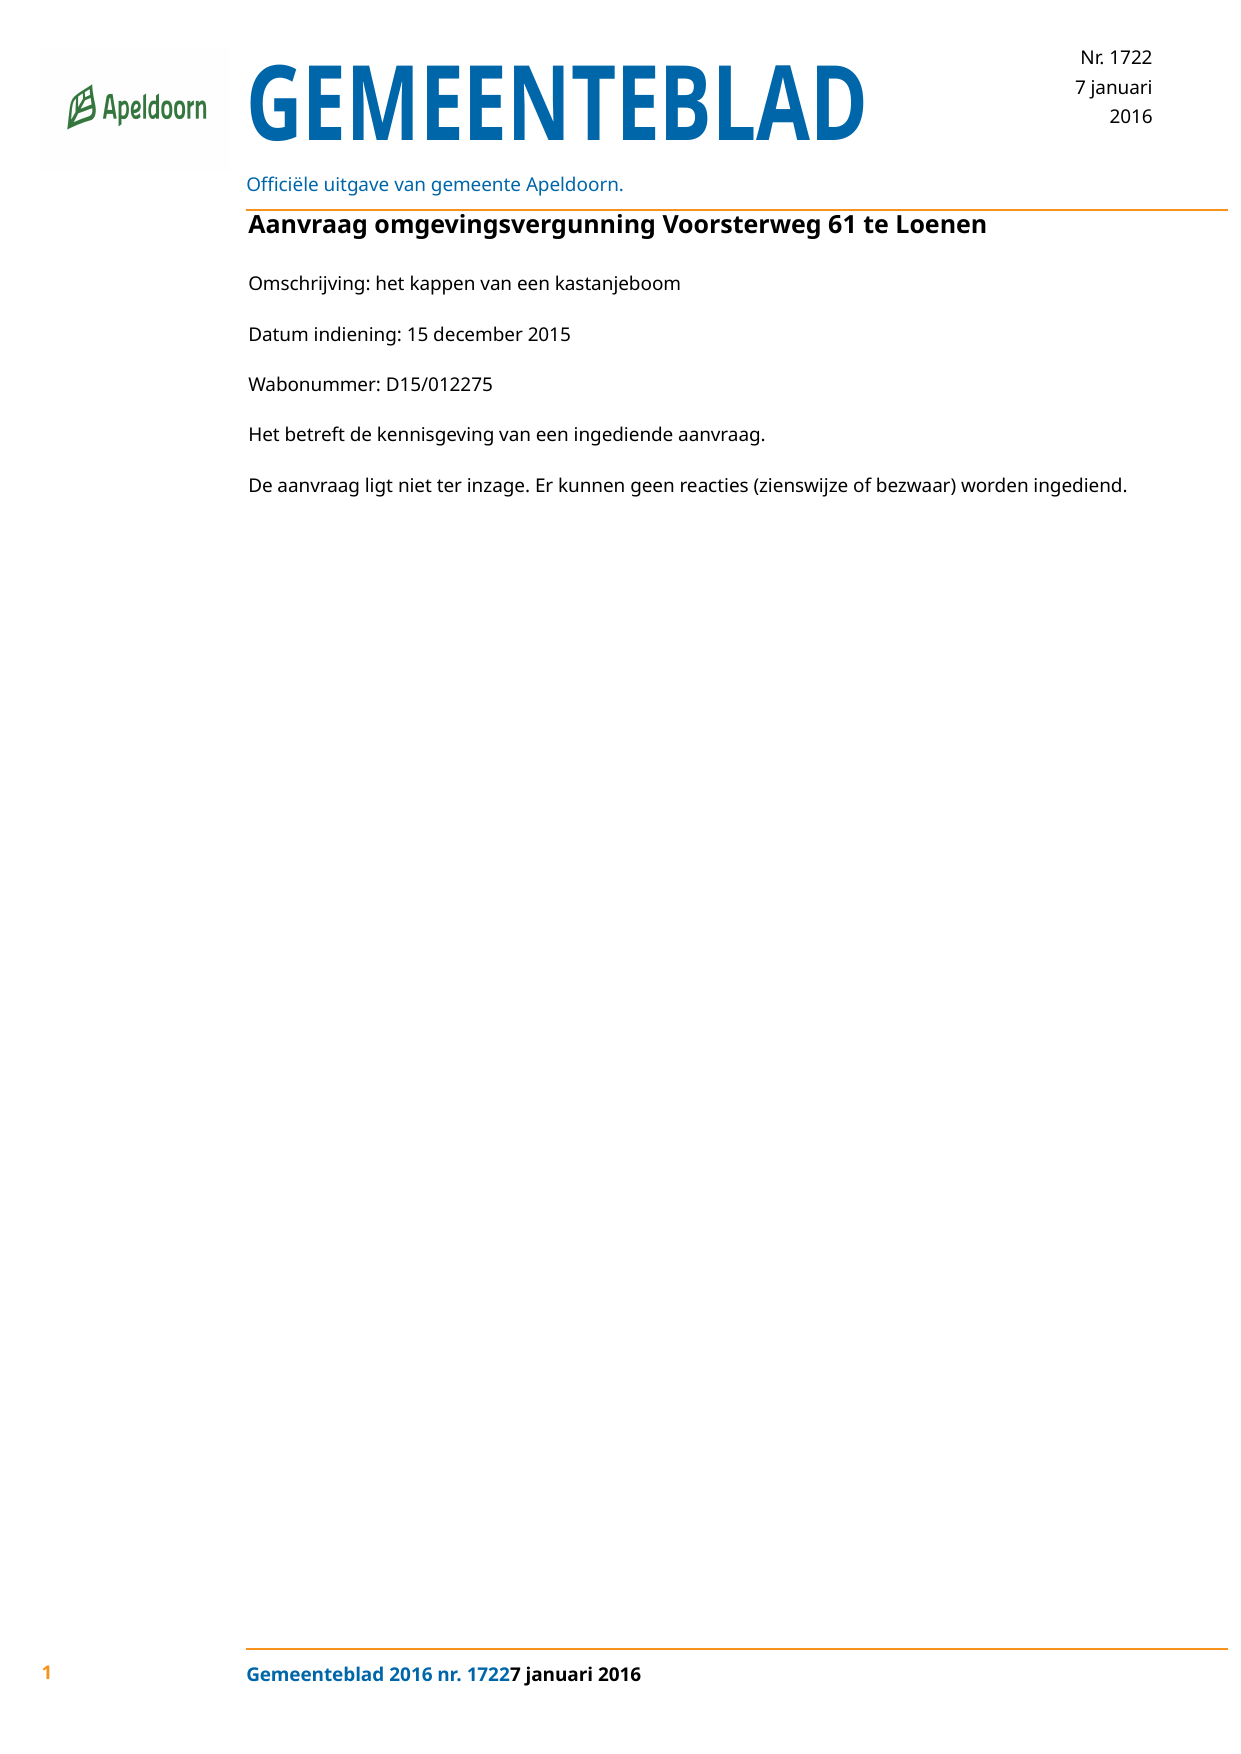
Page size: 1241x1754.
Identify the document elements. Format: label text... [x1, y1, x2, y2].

text Wabonummer: D15/012275 [248, 371, 1152, 397]
text Datum indiening: 15 december 2015 [248, 321, 1152, 346]
text Aanvraag omgevingsvergunning Voorsterweg 61 te Loenen [248, 211, 1152, 241]
picture [41, 47, 231, 172]
text Omschrijving: het kappen van een kastanjeboom [248, 270, 1152, 296]
text Het betreft de kennisgeving van een ingediende aanvraag. [248, 422, 1152, 447]
text De aanvraag ligt niet ter inzage. Er kunnen geen reacties (zienswijze of bezwaar) worden ingediend. [248, 472, 1152, 498]
